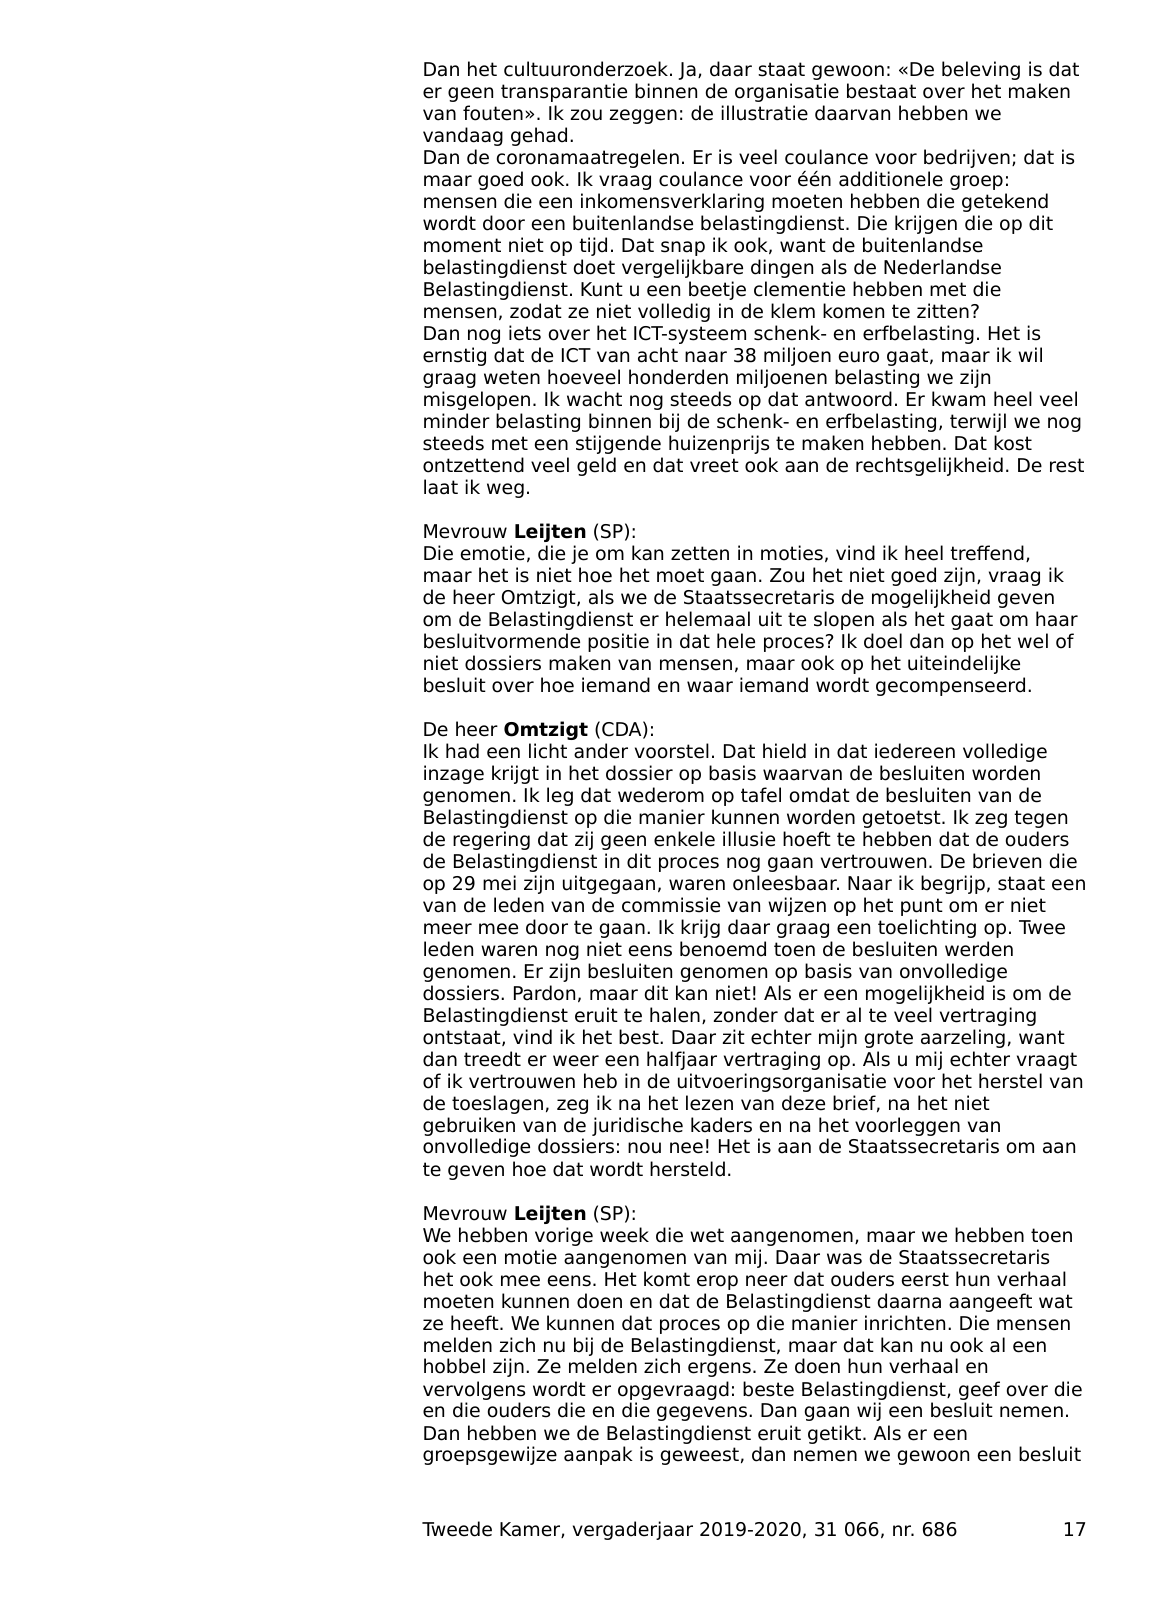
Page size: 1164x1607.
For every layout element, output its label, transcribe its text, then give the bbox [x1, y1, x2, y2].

text Dan nog iets over het ICT-systeem schenk- en erfbelasting. Het is ernstig dat de ICT van acht naar 38 miljoen euro gaat, maar ik wil graag weten hoeveel honderden miljoenen belasting we zijn misgelopen. Ik wacht nog steeds op dat antwoord. Er kwam heel veel minder belasting binnen bij de schenk- en erfbelasting, terwijl we nog steeds met een stijgende huizenprijs te maken hebben. Dat kost ontzettend veel geld en dat vreet ook aan de rechtsgelijkheid. De rest laat ik weg. [422, 323, 1087, 499]
text Dan het cultuuronderzoek. Ja, daar staat gewoon: «De beleving is dat er geen transparantie binnen de organisatie bestaat over het maken van fouten». Ik zou zeggen: de illustratie daarvan hebben we vandaag gehad. [422, 59, 1087, 147]
text Mevrouw Leijten (SP): [422, 1203, 1087, 1224]
text Die emotie, die je om kan zetten in moties, vind ik heel treffend, maar het is niet hoe het moet gaan. Zou het niet goed zijn, vraag ik de heer Omtzigt, als we de Staatssecretaris de mogelijkheid geven om de Belastingdienst er helemaal uit te slopen als het gaat om haar besluitvormende positie in dat hele proces? Ik doel dan op het wel of niet dossiers maken van mensen, maar ook op het uiteindelijke besluit over hoe iemand en waar iemand wordt gecompenseerd. [422, 543, 1087, 697]
text Ik had een licht ander voorstel. Dat hield in dat iedereen volledige inzage krijgt in het dossier op basis waarvan de besluiten worden genomen. Ik leg dat wederom op tafel omdat de besluiten van de Belastingdienst op die manier kunnen worden getoetst. Ik zeg tegen de regering dat zij geen enkele illusie hoeft te hebben dat de ouders de Belastingdienst in dit proces nog gaan vertrouwen. De brieven die op 29 mei zijn uitgegaan, waren onleesbaar. Naar ik begrijp, staat een van de leden van de commissie van wijzen op het punt om er niet meer mee door te gaan. Ik krijg daar graag een toelichting op. Twee leden waren nog niet eens benoemd toen de besluiten werden genomen. Er zijn besluiten genomen op basis van onvolledige dossiers. Pardon, maar dit kan niet! Als er een mogelijkheid is om de Belastingdienst eruit te halen, zonder dat er al te veel vertraging ontstaat, vind ik het best. Daar zit echter mijn grote aarzeling, want dan treedt er weer een halfjaar vertraging op. Als u mij echter vraagt of ik vertrouwen heb in de uitvoeringsorganisatie voor het herstel van de toeslagen, zeg ik na het lezen van deze brief, na het niet gebruiken van de juridische kaders en na het voorleggen van onvolledige dossiers: nou nee! Het is aan de Staatssecretaris om aan te geven hoe dat wordt hersteld. [422, 741, 1087, 1180]
text Dan de coronamaatregelen. Er is veel coulance voor bedrijven; dat is maar goed ook. Ik vraag coulance voor één additionele groep: mensen die een inkomensverklaring moeten hebben die getekend wordt door een buitenlandse belastingdienst. Die krijgen die op dit moment niet op tijd. Dat snap ik ook, want de buitenlandse belastingdienst doet vergelijkbare dingen als de Nederlandse Belastingdienst. Kunt u een beetje clementie hebben met die mensen, zodat ze niet volledig in de klem komen te zitten? [422, 147, 1087, 323]
text De heer Omtzigt (CDA): [422, 719, 1087, 741]
text We hebben vorige week die wet aangenomen, maar we hebben toen ook een motie aangenomen van mij. Daar was de Staatssecretaris het ook mee eens. Het komt erop neer dat ouders eerst hun verhaal moeten kunnen doen en dat de Belastingdienst daarna aangeeft wat ze heeft. We kunnen dat proces op die manier inrichten. Die mensen melden zich nu bij de Belastingdienst, maar dat kan nu ook al een hobbel zijn. Ze melden zich ergens. Ze doen hun verhaal en vervolgens wordt er opgevraagd: beste Belastingdienst, geef over die en die ouders die en die gegevens. Dan gaan wij een besluit nemen. Dan hebben we de Belastingdienst eruit getikt. Als er een groepsgewijze aanpak is geweest, dan nemen we gewoon een besluit [422, 1224, 1087, 1466]
text Mevrouw Leijten (SP): [422, 521, 1087, 543]
